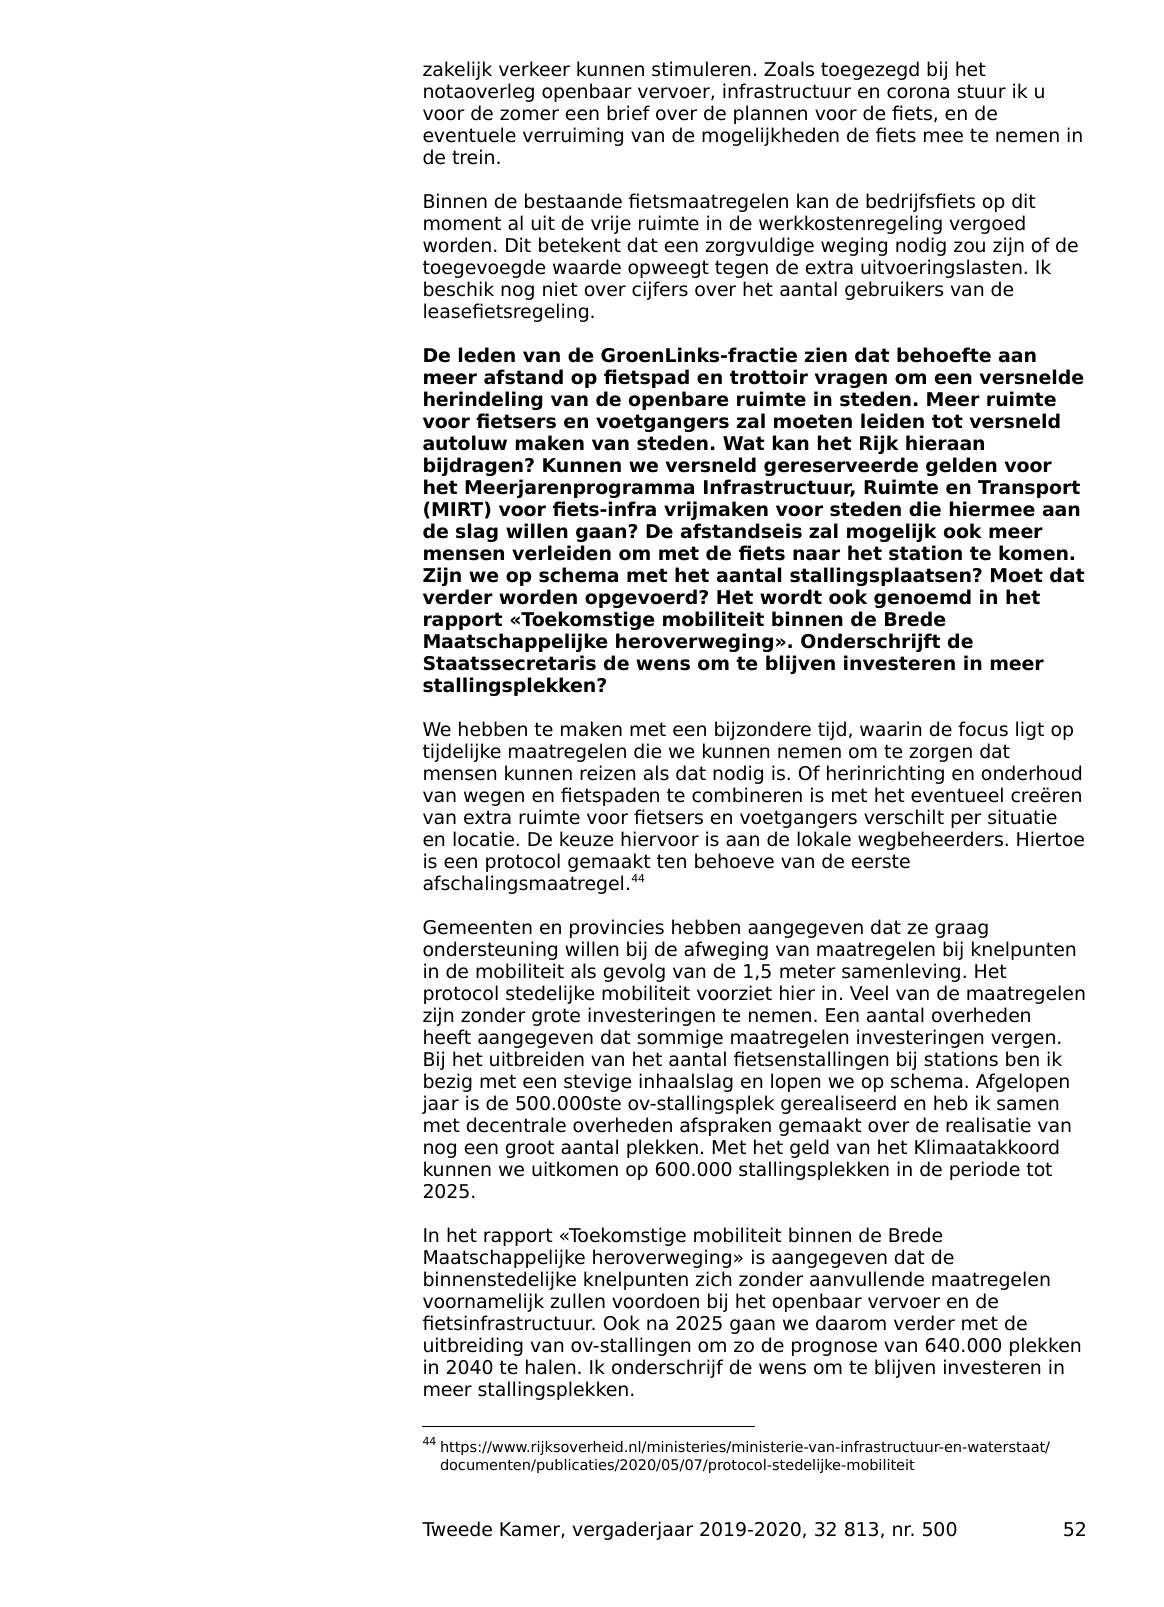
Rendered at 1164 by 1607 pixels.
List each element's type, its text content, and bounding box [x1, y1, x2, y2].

text We hebben te maken met een bijzondere tijd, waarin de focus ligt op tijdelijke maatregelen die we kunnen nemen om te zorgen dat mensen kunnen reizen als dat nodig is. Of herinrichting en onderhoud van wegen en fietspaden te combineren is met het eventueel creëren van extra ruimte voor fietsers en voetgangers verschilt per situatie en locatie. De keuze hiervoor is aan de lokale wegbeheerders. Hiertoe is een protocol gemaakt ten behoeve van de eerste afschalingsmaatregel. [422, 719, 1087, 895]
text In het rapport «Toekomstige mobiliteit binnen de Brede Maatschappelijke heroverweging» is aangegeven dat de binnenstedelijke knelpunten zich zonder aanvullende maatregelen voornamelijk zullen voordoen bij het openbaar vervoer en de fietsinfrastructuur. Ook na 2025 gaan we daarom verder met de uitbreiding van ov-stallingen om zo de prognose van 640.000 plekken in 2040 te halen. Ik onderschrijf de wens om te blijven investeren in meer stallingsplekken. [422, 1225, 1087, 1401]
text https://www.rijksoverheid.nl/ministeries/ministerie-van-infrastructuur-en-waterstaat/documenten/publicaties/2020/05/07/protocol-stedelijke-mobiliteit [422, 1435, 1087, 1474]
text zakelijk verkeer kunnen stimuleren. Zoals toegezegd bij het notaoverleg openbaar vervoer, infrastructuur en corona stuur ik u voor de zomer een brief over de plannen voor de fiets, en de eventuele verruiming van de mogelijkheden de fiets mee te nemen in de trein. [422, 59, 1087, 169]
text Binnen de bestaande fietsmaatregelen kan de bedrijfsfiets op dit moment al uit de vrije ruimte in de werkkostenregeling vergoed worden. Dit betekent dat een zorgvuldige weging nodig zou zijn of de toegevoegde waarde opweegt tegen de extra uitvoeringslasten. Ik beschik nog niet over cijfers over het aantal gebruikers van de leasefietsregeling. [422, 191, 1087, 323]
text De leden van de GroenLinks-fractie zien dat behoefte aan meer afstand op fietspad en trottoir vragen om een versnelde herindeling van de openbare ruimte in steden. Meer ruimte voor fietsers en voetgangers zal moeten leiden tot versneld autoluw maken van steden. Wat kan het Rijk hieraan bijdragen? Kunnen we versneld gereserveerde gelden voor het Meerjarenprogramma Infrastructuur, Ruimte en Transport (MIRT) voor fiets-infra vrijmaken voor steden die hiermee aan de slag willen gaan? De afstandseis zal mogelijk ook meer mensen verleiden om met de fiets naar het station te komen. Zijn we op schema met het aantal stallingsplaatsen? Moet dat verder worden opgevoerd? Het wordt ook genoemd in het rapport «Toekomstige mobiliteit binnen de Brede Maatschappelijke heroverweging». Onderschrijft de Staatssecretaris de wens om te blijven investeren in meer stallingsplekken? [422, 345, 1087, 697]
text Gemeenten en provincies hebben aangegeven dat ze graag ondersteuning willen bij de afweging van maatregelen bij knelpunten in de mobiliteit als gevolg van de 1,5 meter samenleving. Het protocol stedelijke mobiliteit voorziet hier in. Veel van de maatregelen zijn zonder grote investeringen te nemen. Een aantal overheden heeft aangegeven dat sommige maatregelen investeringen vergen. Bij het uitbreiden van het aantal fietsenstallingen bij stations ben ik bezig met een stevige inhaalslag en lopen we op schema. Afgelopen jaar is de 500.000ste ov-stallingsplek gerealiseerd en heb ik samen met decentrale overheden afspraken gemaakt over de realisatie van nog een groot aantal plekken. Met het geld van het Klimaatakkoord kunnen we uitkomen op 600.000 stallingsplekken in de periode tot 2025. [422, 917, 1087, 1203]
